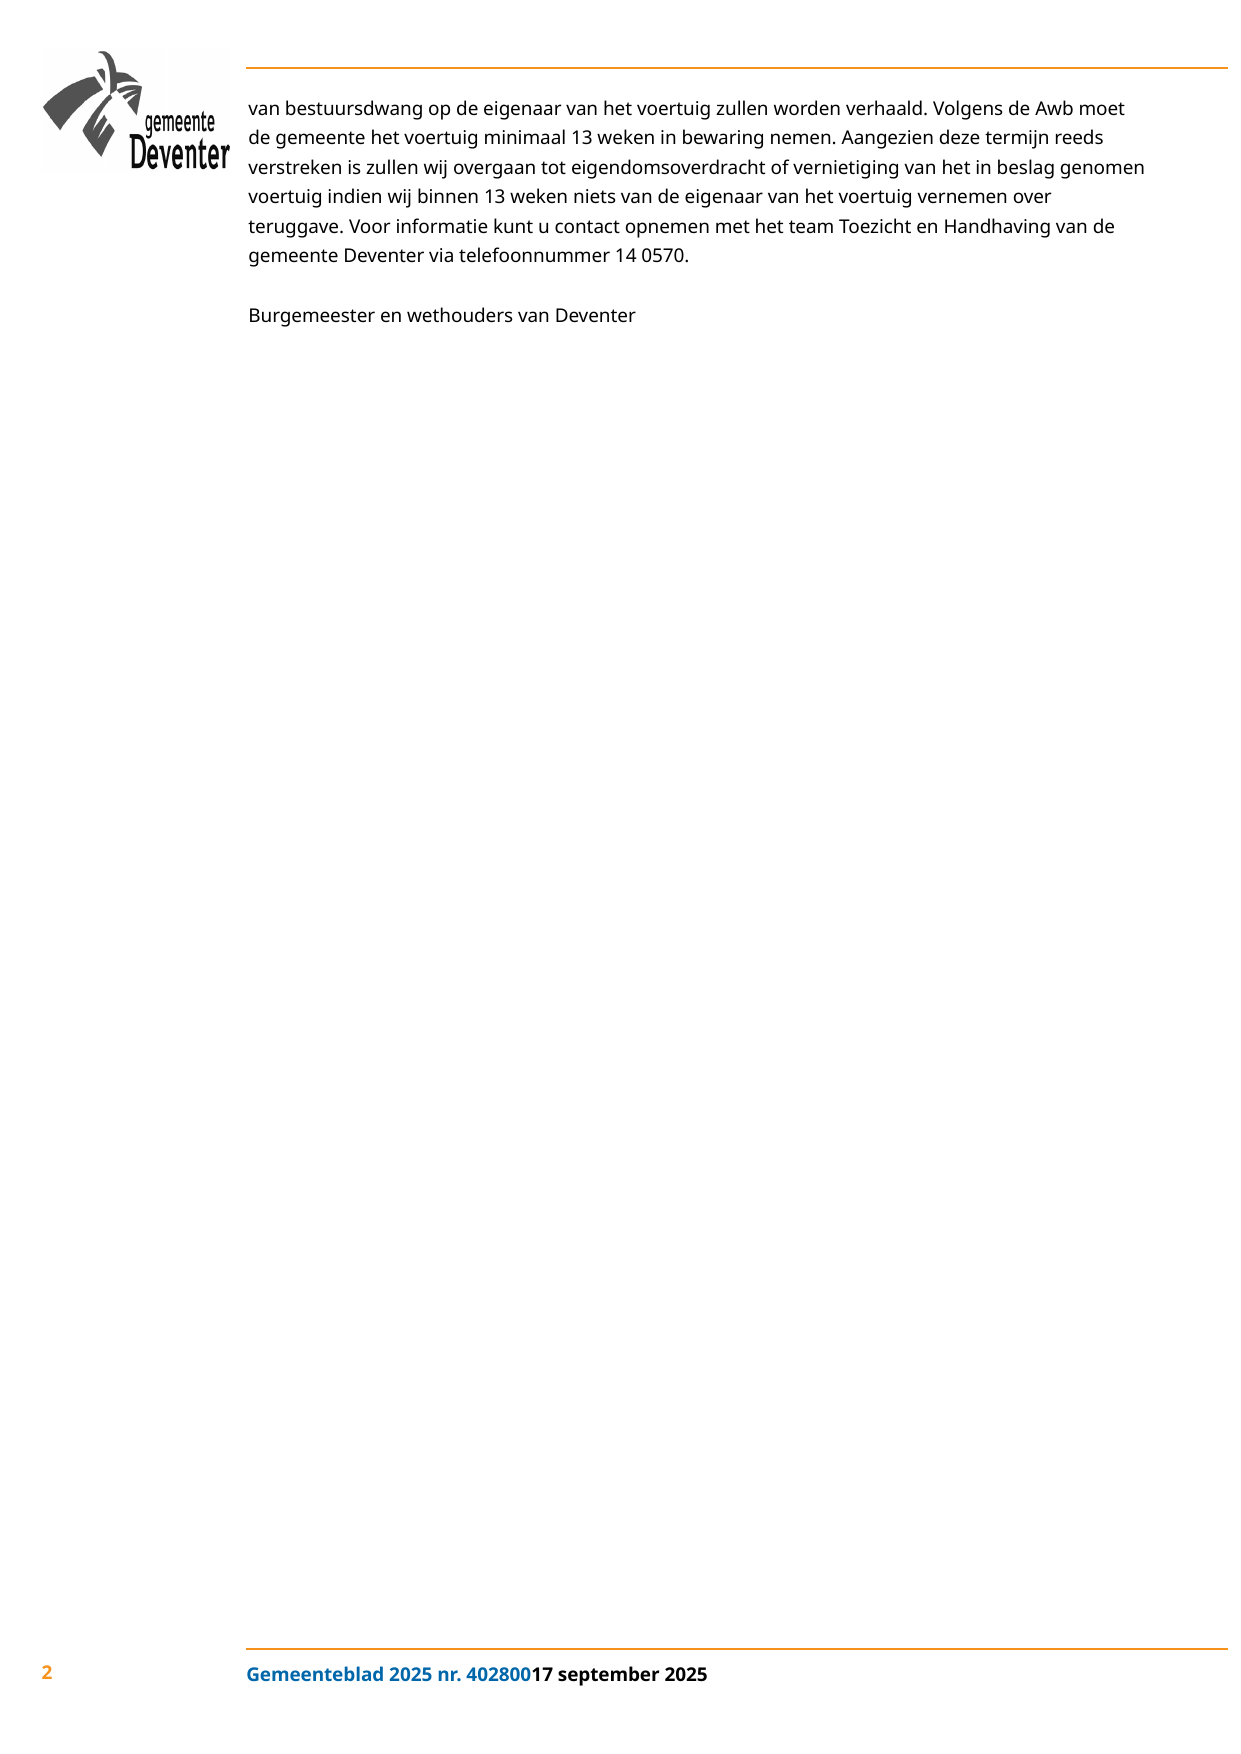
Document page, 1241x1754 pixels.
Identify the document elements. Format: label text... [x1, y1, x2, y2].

text Burgemeester en wethouders van Deventer [248, 302, 1152, 328]
text van bestuursdwang op de eigenaar van het voertuig zullen worden verhaald. Volgens de Awb moet de gemeente het voertuig minimaal 13 weken in bewaring nemen. Aangezien deze termijn reeds verstreken is zullen wij overgaan tot eigendomsoverdracht of vernietiging van het in beslag genomen voertuig indien wij binnen 13 weken niets van de eigenaar van het voertuig vernemen over teruggave. Voor informatie kunt u contact opnemen met het team Toezicht en Handhaving van de gemeente Deventer via telefoonnummer 14 0570. [248, 95, 1152, 268]
picture [41, 47, 231, 172]
